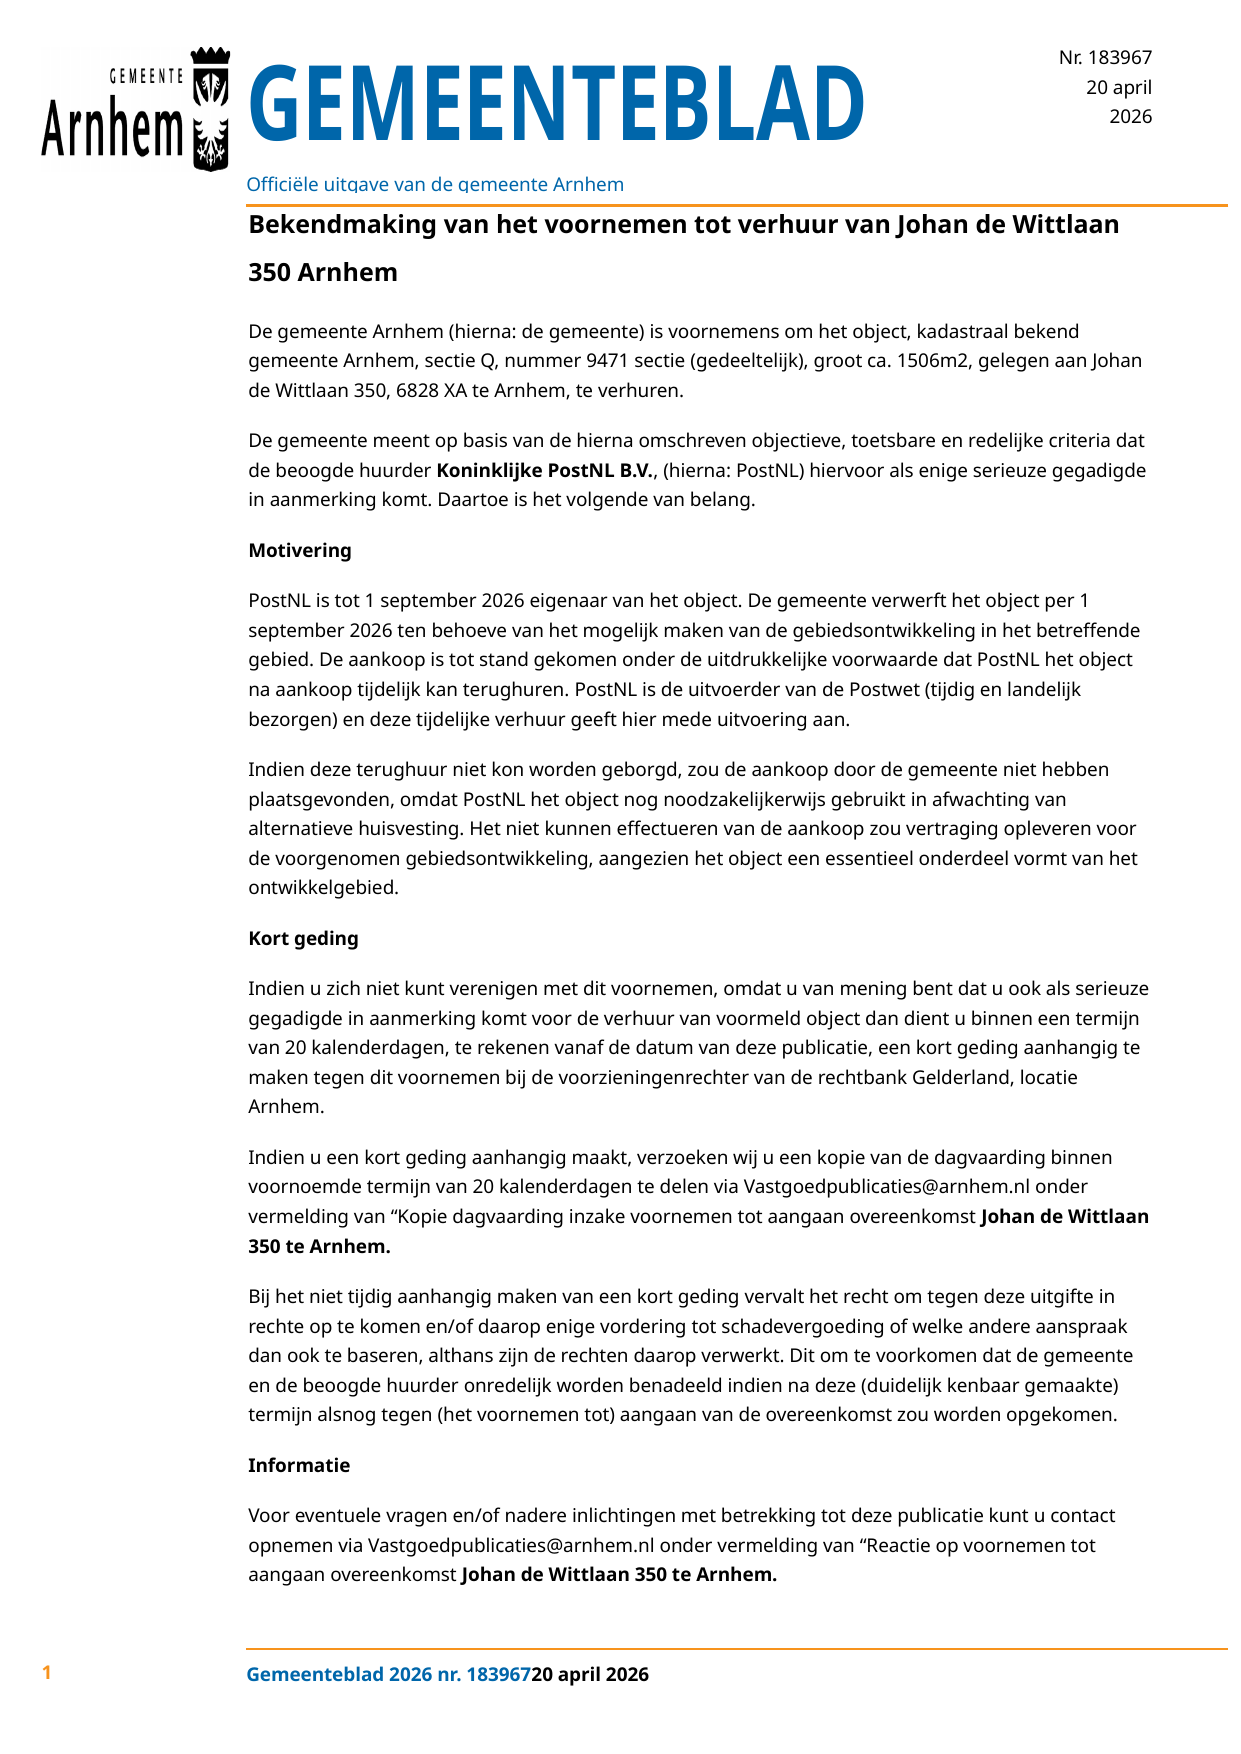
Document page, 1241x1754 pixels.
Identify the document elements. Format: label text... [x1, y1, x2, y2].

text Informatie [248, 1452, 1152, 1478]
text Indien u zich niet kunt verenigen met dit voornemen, omdat u van mening bent dat u ook als serieuze gegadigde in aanmerking komt voor de verhuur van voormeld object dan dient u binnen een termijn van 20 kalenderdagen, te rekenen vanaf de datum van deze publicatie, een kort geding aanhangig te maken tegen dit voornemen bij de voorzieningenrechter van de rechtbank Gelderland, locatie Arnhem. [248, 975, 1152, 1119]
picture [41, 47, 231, 172]
text Bij het niet tijdig aanhangig maken van een kort geding vervalt het recht om tegen deze uitgifte in rechte op te komen en/of daarop enige vordering tot schadevergoeding of welke andere aanspraak dan ook te baseren, althans zijn de rechten daarop verwerkt. Dit om te voorkomen dat de gemeente en de beoogde huurder onredelijk worden benadeeld indien na deze (duidelijk kenbaar gemaakte) termijn alsnog tegen (het voornemen tot) aangaan van de overeenkomst zou worden opgekomen. [248, 1283, 1152, 1427]
text PostNL is tot 1 september 2026 eigenaar van het object. De gemeente verwerft het object per 1 september 2026 ten behoeve van het mogelijk maken van de gebiedsontwikkeling in het betreffende gebied. De aankoop is tot stand gekomen onder de uitdrukkelijke voorwaarde dat PostNL het object na aankoop tijdelijk kan terughuren. PostNL is de uitvoerder van de Postwet (tijdig en landelijk bezorgen) en deze tijdelijke verhuur geeft hier mede uitvoering aan. [248, 587, 1152, 732]
text Bekendmaking van het voornemen tot verhuur van Johan de Wittlaan 350 Arnhem [248, 207, 1152, 288]
text De gemeente Arnhem (hierna: de gemeente) is voornemens om het object, kadastraal bekend gemeente Arnhem, sectie Q, nummer 9471 sectie (gedeeltelijk), groot ca. 1506m2, gelegen aan Johan de Wittlaan 350, 6828 XA te Arnhem, te verhuren. [248, 318, 1152, 403]
text De gemeente meent op basis van de hierna omschreven objectieve, toetsbare en redelijke criteria dat de beoogde huurder Koninklijke PostNL B.V., (hierna: PostNL) hiervoor als enige serieuze gegadigde in aanmerking komt. Daartoe is het volgende van belang. [248, 427, 1152, 512]
text Indien deze terughuur niet kon worden geborgd, zou de aankoop door de gemeente niet hebben plaatsgevonden, omdat PostNL het object nog noodzakelijkerwijs gebruikt in afwachting van alternatieve huisvesting. Het niet kunnen effectueren van de aankoop zou vertraging opleveren voor de voorgenomen gebiedsontwikkeling, aangezien het object een essentieel onderdeel vormt van het ontwikkelgebied. [248, 756, 1152, 900]
text Motivering [248, 537, 1152, 563]
text Indien u een kort geding aanhangig maakt, verzoeken wij u een kopie van de dagvaarding binnen voornoemde termijn van 20 kalenderdagen te delen via Vastgoedpublicaties@arnhem.nl onder vermelding van “Kopie dagvaarding inzake voornemen tot aangaan overeenkomst Johan de Wittlaan 350 te Arnhem. [248, 1144, 1152, 1259]
text Voor eventuele vragen en/of nadere inlichtingen met betrekking tot deze publicatie kunt u contact opnemen via Vastgoedpublicaties@arnhem.nl onder vermelding van “Reactie op voornemen tot aangaan overeenkomst Johan de Wittlaan 350 te Arnhem. [248, 1502, 1152, 1587]
text Kort geding [248, 925, 1152, 951]
